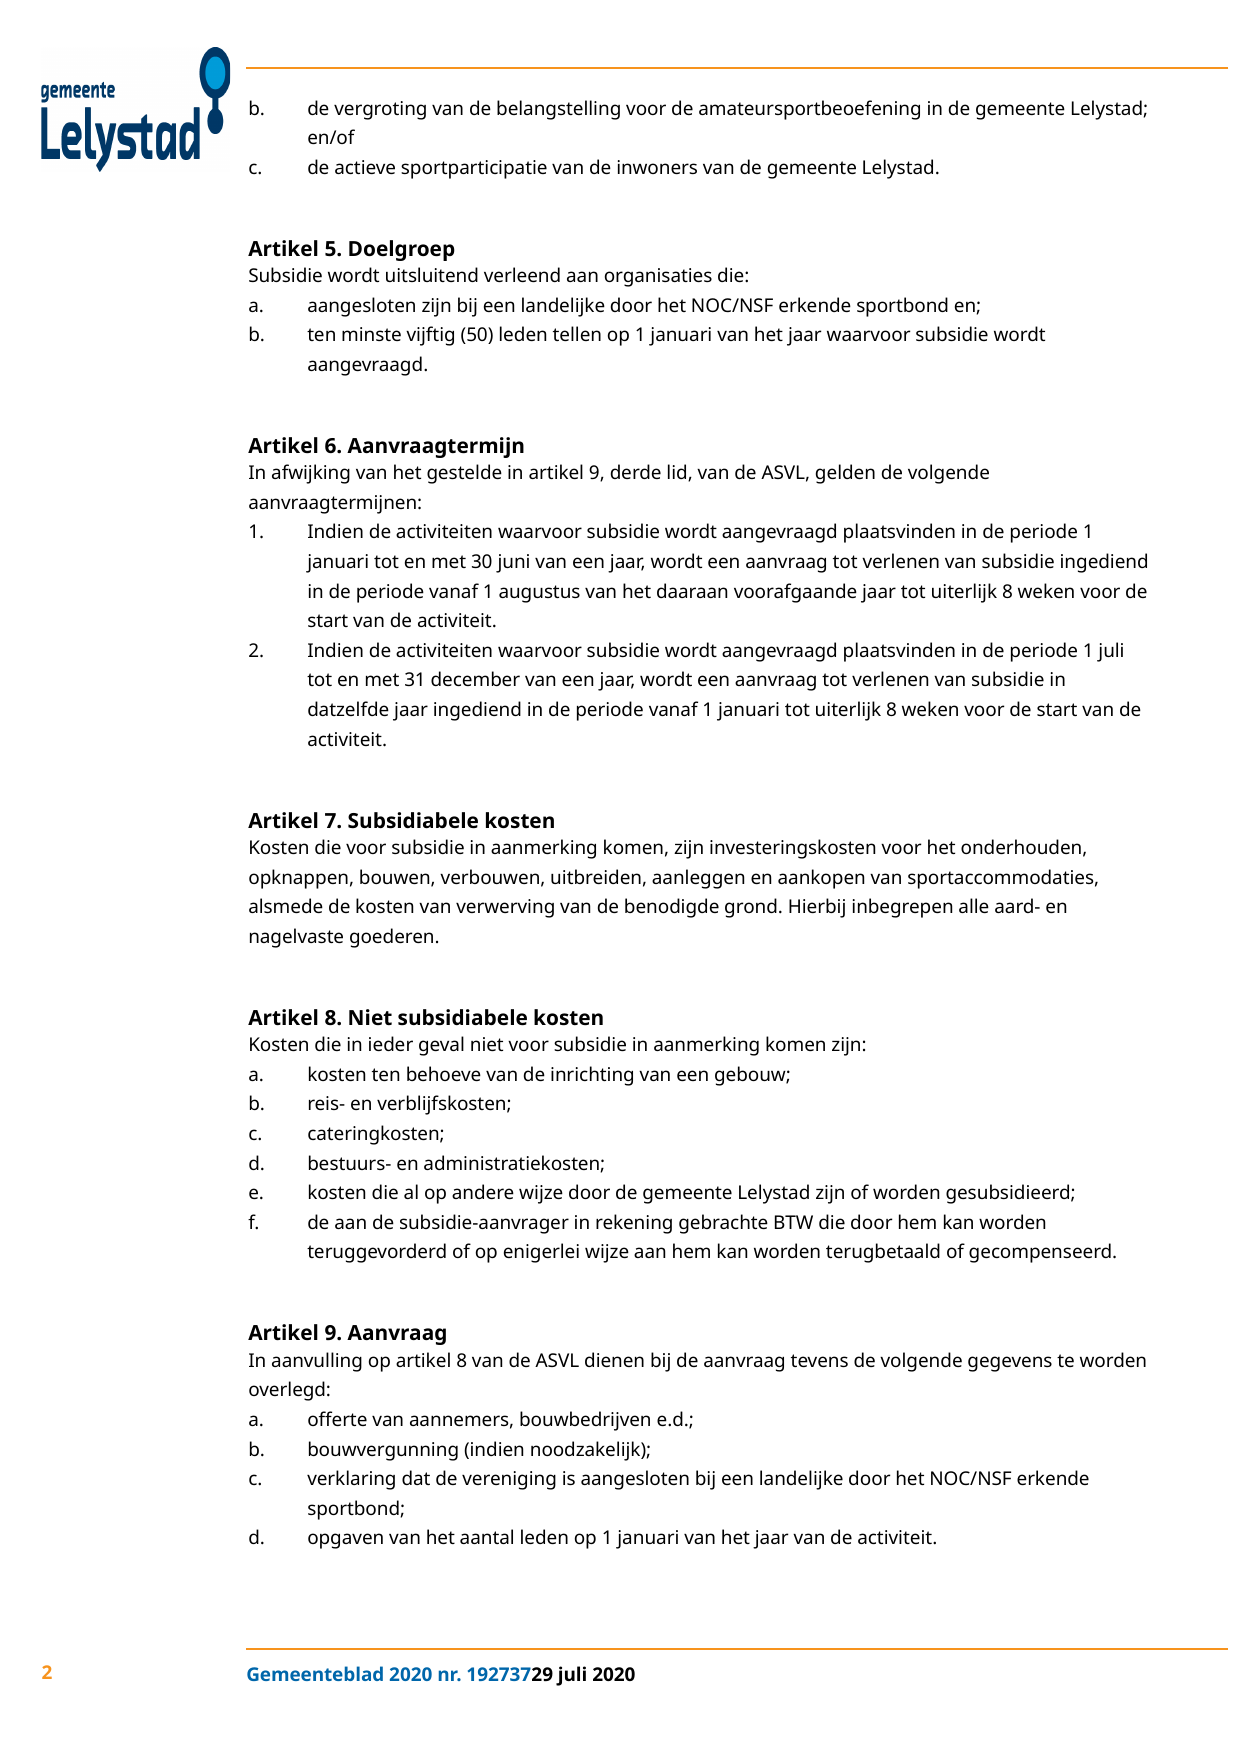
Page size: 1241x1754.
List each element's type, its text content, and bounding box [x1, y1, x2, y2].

text Kosten die in ieder geval niet voor subsidie in aanmerking komen zijn: [248, 1031, 1152, 1057]
list ten minste vijftig (50) leden tellen op 1 januari van het jaar waarvoor subsidie wordt aangevraagd. [248, 322, 1152, 377]
picture [41, 47, 231, 172]
list de actieve sportparticipatie van de inwoners van de gemeente Lelystad. [248, 154, 1152, 180]
list opgaven van het aantal leden op 1 januari van het jaar van de activiteit. [248, 1524, 1152, 1550]
list kosten ten behoeve van de inrichting van een gebouw; [248, 1061, 1152, 1087]
list kosten die al op andere wijze door de gemeente Lelystad zijn of worden gesubsidieerd; [248, 1179, 1152, 1205]
list reis- en verblijfskosten; [248, 1091, 1152, 1116]
text Subsidie wordt uitsluitend verleend aan organisaties die: [248, 262, 1152, 288]
list Indien de activiteiten waarvoor subsidie wordt aangevraagd plaatsvinden in de periode 1 januari tot en met 30 juni van een jaar, wordt een aanvraag tot verlenen van subsidie ingediend in de periode vanaf 1 augustus van het daaraan voorafgaande jaar tot uiterlijk 8 weken voor de start van de activiteit. [248, 519, 1152, 633]
text Artikel 7. Subsidiabele kosten [248, 806, 1152, 834]
text In afwijking van het gestelde in artikel 9, derde lid, van de ASVL, gelden de volgende aanvraagtermijnen: [248, 459, 1152, 515]
list Indien de activiteiten waarvoor subsidie wordt aangevraagd plaatsvinden in de periode 1 juli tot en met 31 december van een jaar, wordt een aanvraag tot verlenen van subsidie in datzelfde jaar ingediend in de periode vanaf 1 januari tot uiterlijk 8 weken voor de start van de activiteit. [248, 637, 1152, 752]
list bouwvergunning (indien noodzakelijk); [248, 1436, 1152, 1461]
text Artikel 9. Aanvraag [248, 1318, 1152, 1347]
text Artikel 8. Niet subsidiabele kosten [248, 1003, 1152, 1031]
list offerte van aannemers, bouwbedrijven e.d.; [248, 1406, 1152, 1432]
text Kosten die voor subsidie in aanmerking komen, zijn investeringskosten voor het onderhouden, opknappen, bouwen, verbouwen, uitbreiden, aanleggen en aankopen van sportaccommodaties, alsmede de kosten van verwerving van de benodigde grond. Hierbij inbegrepen alle aard- en nagelvaste goederen. [248, 834, 1152, 949]
text Artikel 6. Aanvraagtermijn [248, 431, 1152, 459]
list cateringkosten; [248, 1120, 1152, 1146]
list verklaring dat de vereniging is aangesloten bij een landelijke door het NOC/NSF erkende sportbond; [248, 1465, 1152, 1521]
list de vergroting van de belangstelling voor de amateursportbeoefening in de gemeente Lelystad; en/of [248, 95, 1152, 150]
list aangesloten zijn bij een landelijke door het NOC/NSF erkende sportbond en; [248, 292, 1152, 318]
list de aan de subsidie-aanvrager in rekening gebrachte BTW die door hem kan worden teruggevorderd of op enigerlei wijze aan hem kan worden terugbetaald of gecompenseerd. [248, 1209, 1152, 1264]
list bestuurs- en administratiekosten; [248, 1150, 1152, 1176]
text In aanvulling op artikel 8 van de ASVL dienen bij de aanvraag tevens de volgende gegevens te worden overlegd: [248, 1347, 1152, 1402]
text Artikel 5. Doelgroep [248, 234, 1152, 262]
